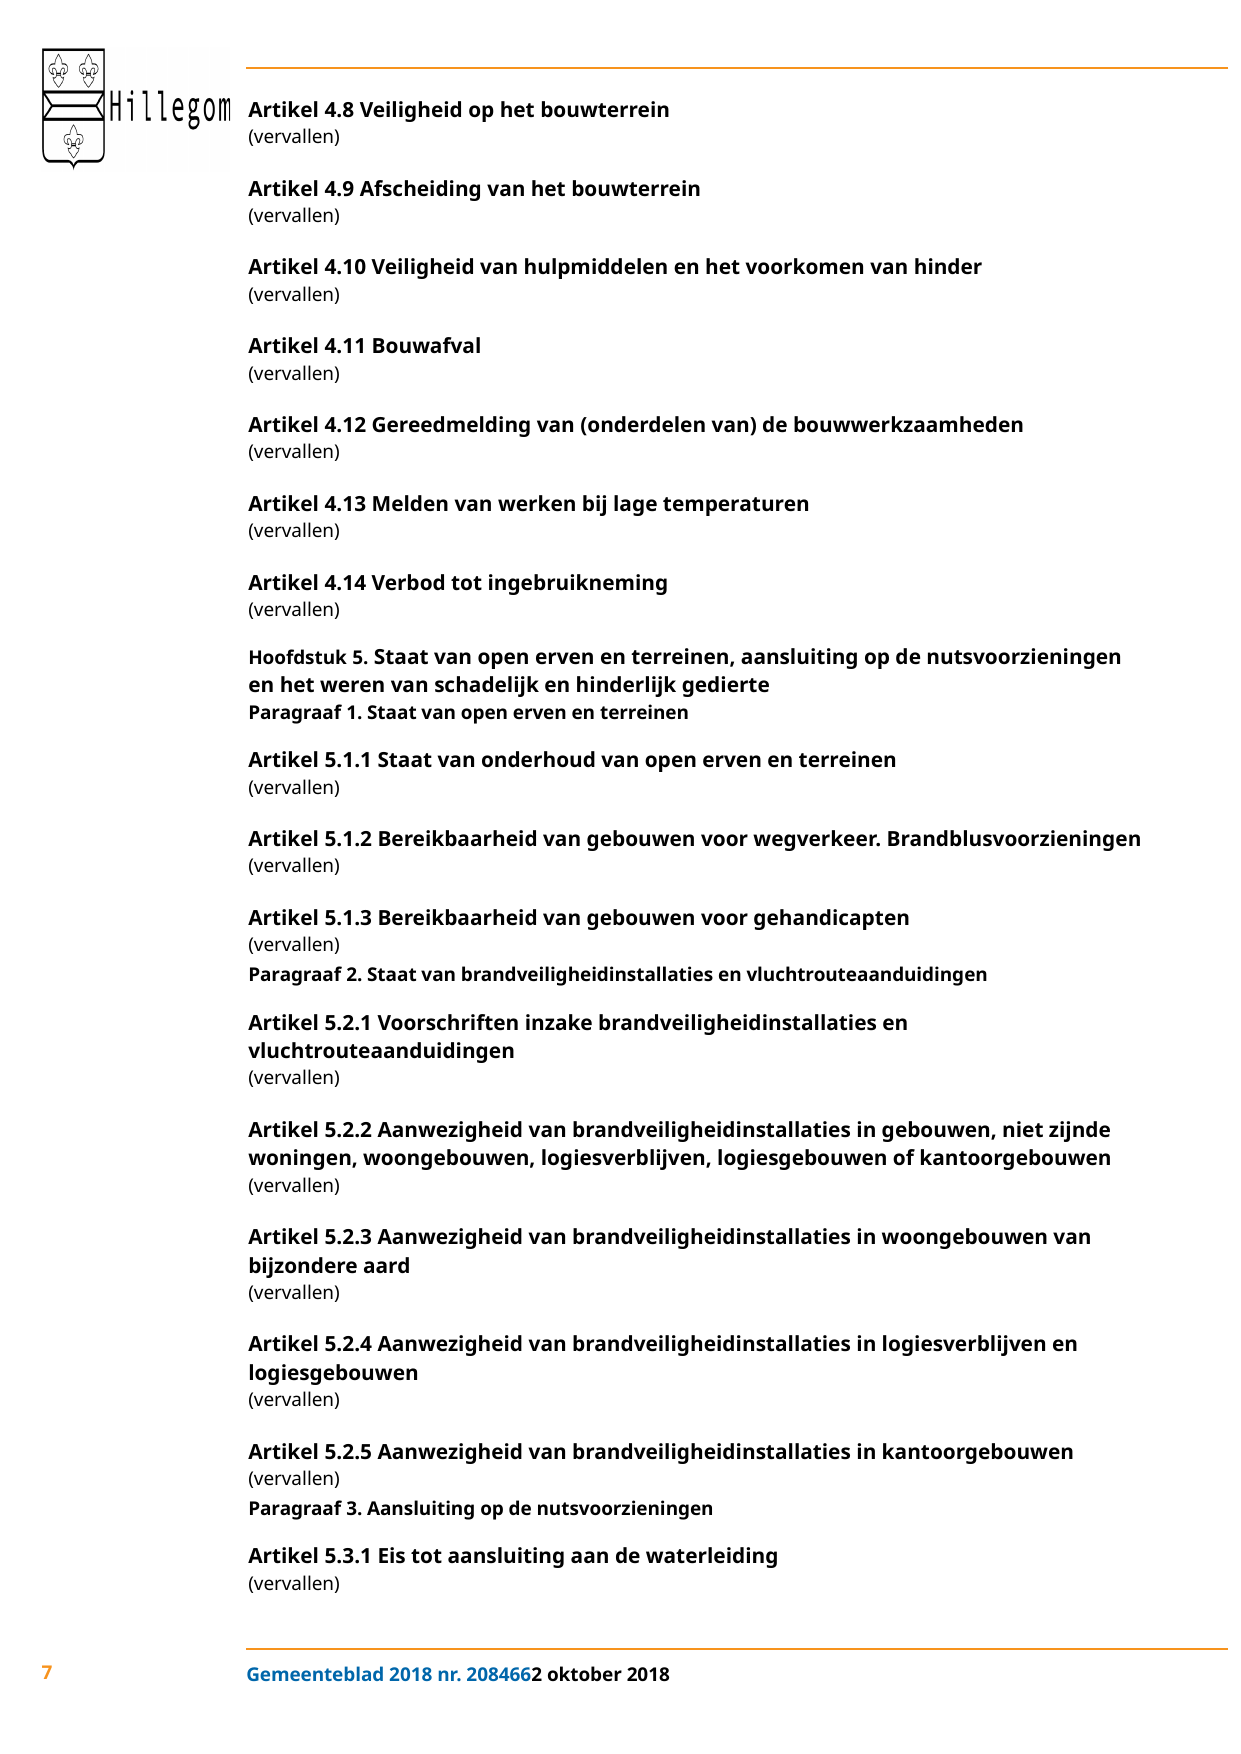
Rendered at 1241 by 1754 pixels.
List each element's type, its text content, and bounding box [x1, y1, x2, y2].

text (vervallen) [248, 932, 1152, 957]
text Artikel 4.10 Veiligheid van hulpmiddelen en het voorkomen van hinder [248, 252, 1152, 281]
text Artikel 5.2.1 Voorschriften inzake brandveiligheidinstallaties en vluchtrouteaanduidingen [248, 1008, 1152, 1064]
picture [41, 47, 231, 172]
text (vervallen) [248, 360, 1152, 386]
text (vervallen) [248, 853, 1152, 878]
text Artikel 4.13 Melden van werken bij lage temperaturen [248, 489, 1152, 517]
text (vervallen) [248, 202, 1152, 228]
text Artikel 4.12 Gereedmelding van (onderdelen van) de bouwwerkzaamheden [248, 410, 1152, 439]
text (vervallen) [248, 439, 1152, 464]
text Paragraaf 2. Staat van brandveiligheidinstallaties en vluchtrouteaanduidingen [248, 961, 1152, 987]
text Artikel 5.2.5 Aanwezigheid van brandveiligheidinstallaties in kantoorgebouwen [248, 1437, 1152, 1465]
text Hoofdstuk 5. Staat van open erven en terreinen, aansluiting op de nutsvoorzieningen en het weren van schadelijk en hinderlijk gedierte [248, 642, 1152, 699]
text (vervallen) [248, 1386, 1152, 1412]
text (vervallen) [248, 1064, 1152, 1090]
text Paragraaf 3. Aansluiting op de nutsvoorzieningen [248, 1495, 1152, 1521]
text Artikel 4.11 Bouwafval [248, 331, 1152, 360]
text (vervallen) [248, 1172, 1152, 1198]
text Artikel 5.3.1 Eis tot aansluiting aan de waterleiding [248, 1541, 1152, 1570]
text Artikel 5.1.3 Bereikbaarheid van gebouwen voor gehandicapten [248, 903, 1152, 932]
text (vervallen) [248, 123, 1152, 149]
text Artikel 5.2.3 Aanwezigheid van brandveiligheidinstallaties in woongebouwen van bijzondere aard [248, 1222, 1152, 1279]
text Artikel 4.8 Veiligheid op het bouwterrein [248, 95, 1152, 123]
text (vervallen) [248, 596, 1152, 622]
text (vervallen) [248, 517, 1152, 543]
text Artikel 5.1.2 Bereikbaarheid van gebouwen voor wegverkeer. Brandblusvoorzieningen [248, 824, 1152, 853]
text (vervallen) [248, 281, 1152, 307]
text Artikel 5.1.1 Staat van onderhoud van open erven en terreinen [248, 745, 1152, 774]
text (vervallen) [248, 1570, 1152, 1596]
text Artikel 4.14 Verbod tot ingebruikneming [248, 568, 1152, 596]
text (vervallen) [248, 1279, 1152, 1305]
text (vervallen) [248, 1465, 1152, 1491]
text Artikel 5.2.4 Aanwezigheid van brandveiligheidinstallaties in logiesverblijven en logiesgebouwen [248, 1329, 1152, 1386]
text (vervallen) [248, 774, 1152, 799]
text Paragraaf 1. Staat van open erven en terreinen [248, 699, 1152, 724]
text Artikel 5.2.2 Aanwezigheid van brandveiligheidinstallaties in gebouwen, niet zijnde woningen, woongebouwen, logiesverblijven, logiesgebouwen of kantoorgebouwen [248, 1115, 1152, 1172]
text Artikel 4.9 Afscheiding van het bouwterrein [248, 174, 1152, 202]
